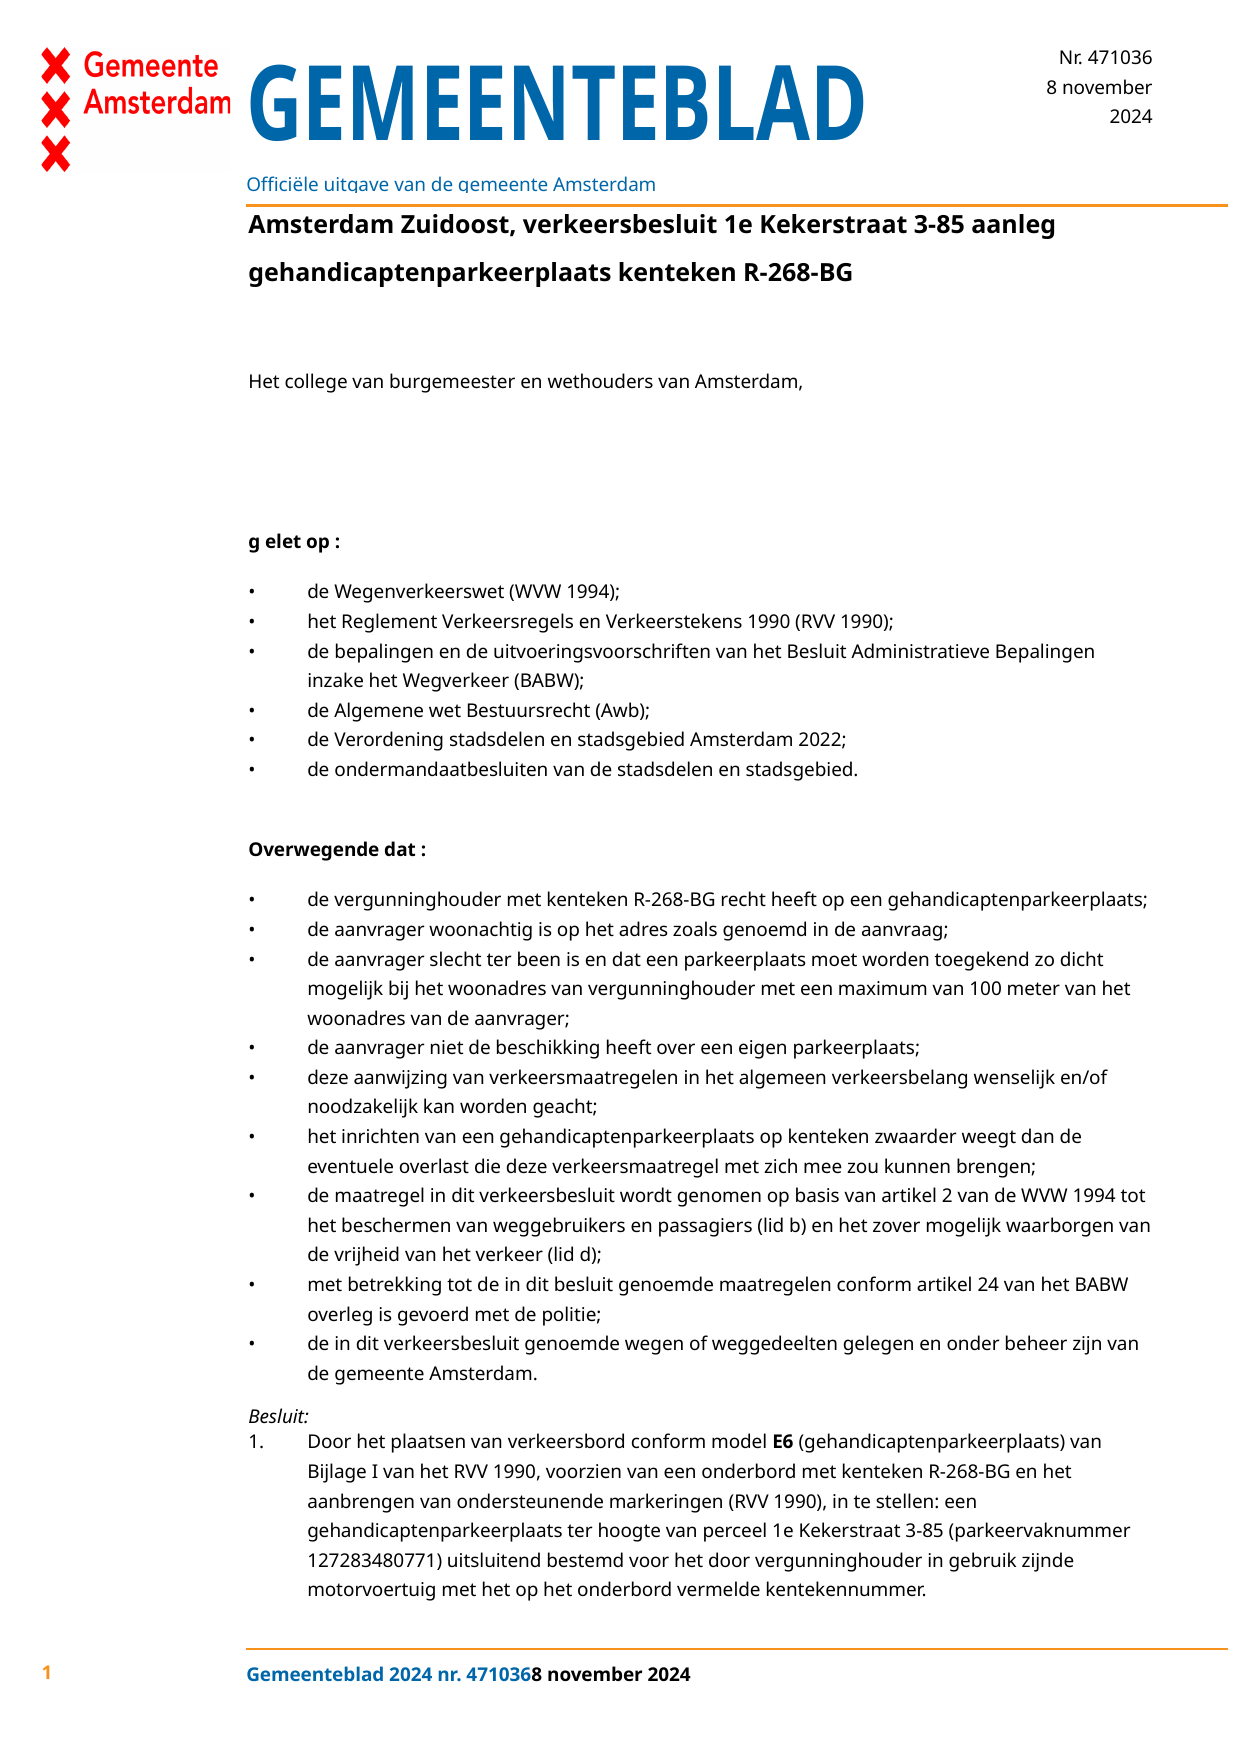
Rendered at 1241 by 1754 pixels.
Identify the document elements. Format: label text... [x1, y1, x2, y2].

list de ondermandaatbesluiten van de stadsdelen en stadsgebied. [248, 756, 1152, 782]
list het inrichten van een gehandicaptenparkeerplaats op kenteken zwaarder weegt dan de eventuele overlast die deze verkeersmaatregel met zich mee zou kunnen brengen; [248, 1123, 1152, 1178]
text g elet op : [248, 528, 1152, 554]
list de aanvrager woonachtig is op het adres zoals genoemd in de aanvraag; [248, 916, 1152, 942]
text Het college van burgemeester en wethouders van Amsterdam, [248, 368, 1152, 394]
list de Verordening stadsdelen en stadsgebied Amsterdam 2022; [248, 727, 1152, 752]
list de bepalingen en de uitvoeringsvoorschriften van het Besluit Administratieve Bepalingen inzake het Wegverkeer (BABW); [248, 638, 1152, 693]
list met betrekking tot de in dit besluit genoemde maatregelen conform artikel 24 van het BABW overleg is gevoerd met de politie; [248, 1271, 1152, 1326]
list de Wegenverkeerswet (WVW 1994); [248, 579, 1152, 604]
list de maatregel in dit verkeersbesluit wordt genomen op basis van artikel 2 van de WVW 1994 tot het beschermen van weggebruikers en passagiers (lid b) en het zover mogelijk waarborgen van de vrijheid van het verkeer (lid d); [248, 1182, 1152, 1267]
list de vergunninghouder met kenteken R-268-BG recht heeft op een gehandicaptenparkeerplaats; [248, 887, 1152, 912]
list Door het plaatsen van verkeersbord conform model E6 (gehandicaptenparkeerplaats) van Bijlage I van het RVV 1990, voorzien van een onderbord met kenteken R-268-BG en het aanbrengen van ondersteunende markeringen (RVV 1990), in te stellen: een gehandicaptenparkeerplaats ter hoogte van perceel 1e Kekerstraat 3-85 (parkeervaknummer 127283480771) uitsluitend bestemd voor het door vergunninghouder in gebruik zijnde motorvoertuig met het op het onderbord vermelde kentekennummer. [248, 1429, 1152, 1602]
list de Algemene wet Bestuursrecht (Awb); [248, 697, 1152, 723]
picture [41, 47, 231, 172]
list de in dit verkeersbesluit genoemde wegen of weggedeelten gelegen en onder beheer zijn van de gemeente Amsterdam. [248, 1330, 1152, 1386]
text Besluit: [248, 1403, 1152, 1429]
list deze aanwijzing van verkeersmaatregelen in het algemeen verkeersbelang wenselijk en/of noodzakelijk kan worden geacht; [248, 1064, 1152, 1119]
text Overwegende dat : [248, 836, 1152, 862]
list de aanvrager slecht ter been is en dat een parkeerplaats moet worden toegekend zo dicht mogelijk bij het woonadres van vergunninghouder met een maximum van 100 meter van het woonadres van de aanvrager; [248, 946, 1152, 1031]
list het Reglement Verkeersregels en Verkeerstekens 1990 (RVV 1990); [248, 608, 1152, 634]
text Amsterdam Zuidoost, verkeersbesluit 1e Kekerstraat 3-85 aanleg gehandicaptenparkeerplaats kenteken R-268-BG [248, 207, 1152, 288]
list de aanvrager niet de beschikking heeft over een eigen parkeerplaats; [248, 1034, 1152, 1060]
